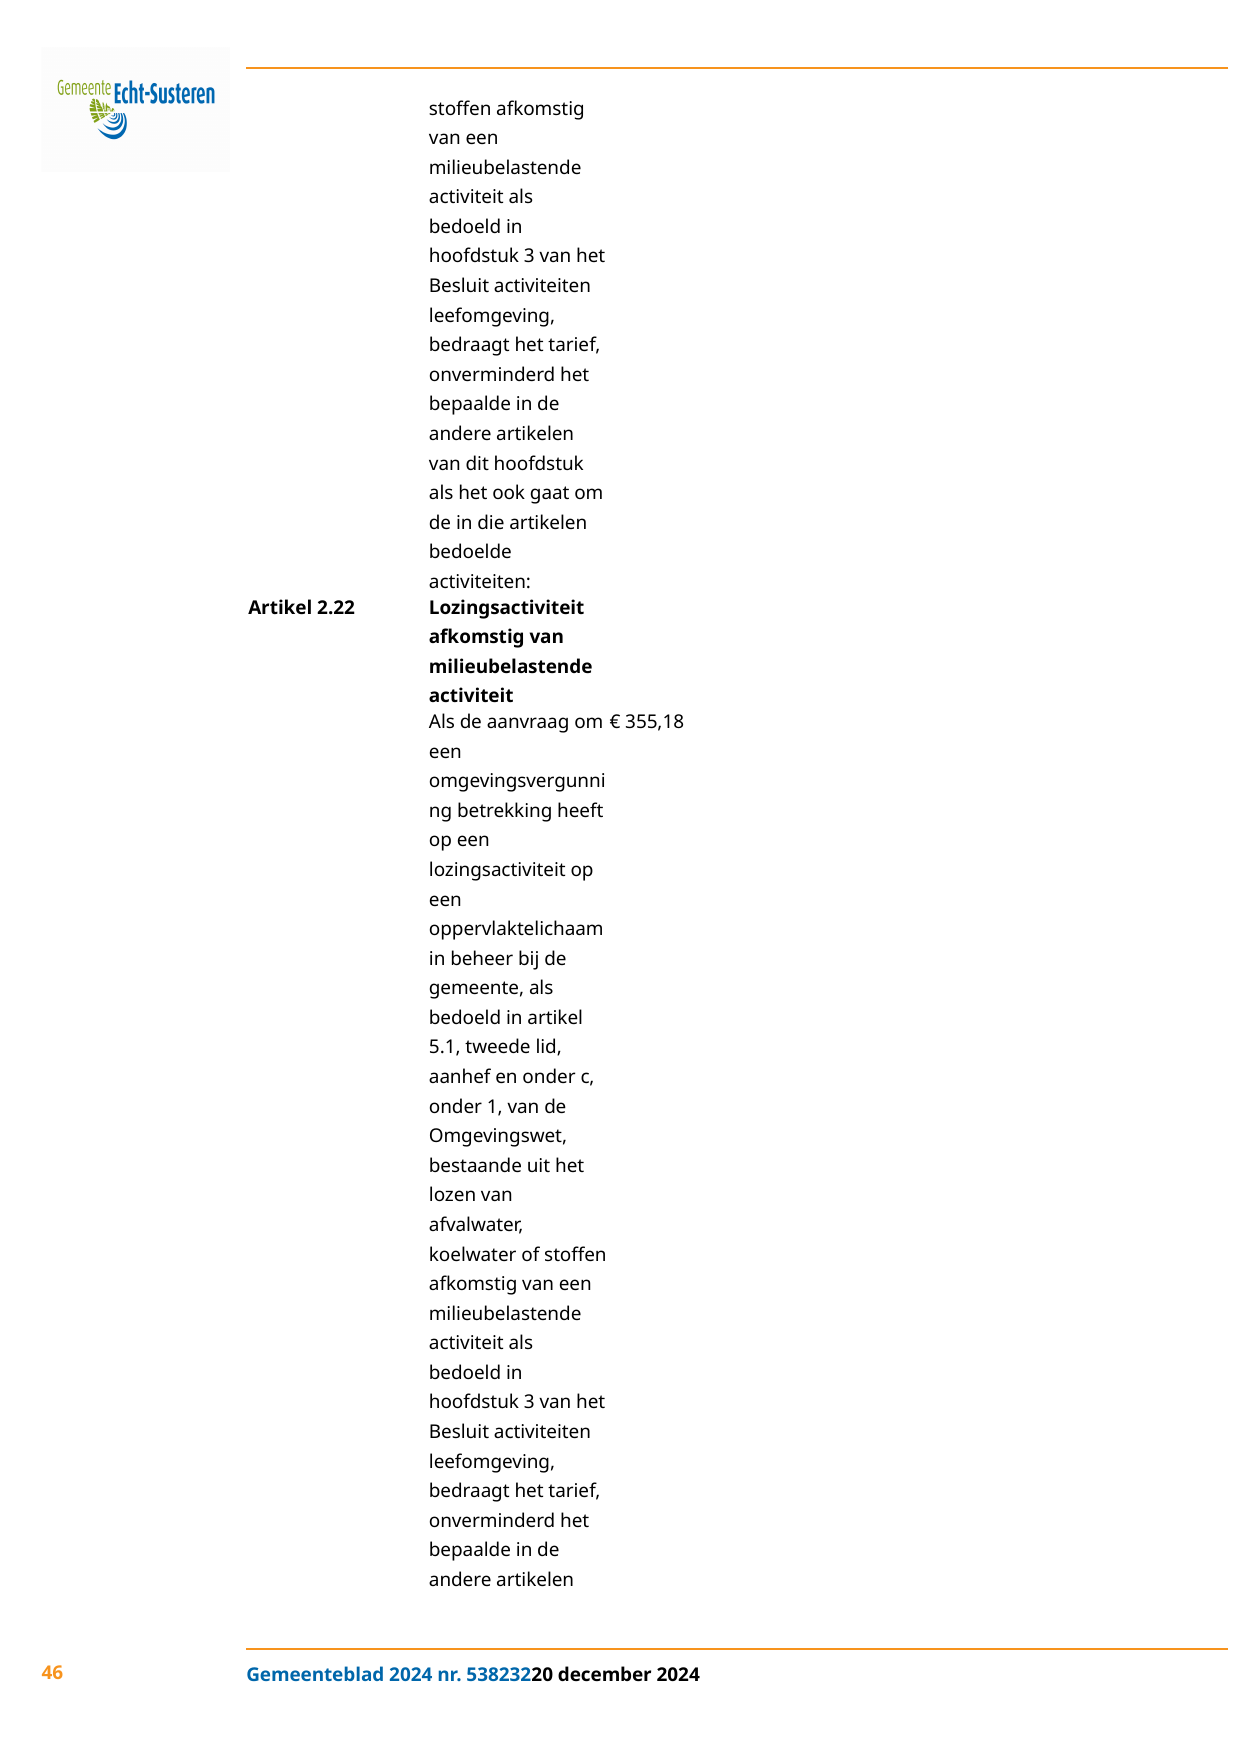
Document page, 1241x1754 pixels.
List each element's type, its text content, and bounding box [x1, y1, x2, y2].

table_cell [248, 95, 429, 594]
table_cell [790, 95, 971, 594]
table_cell [971, 594, 1152, 708]
table_cell [609, 594, 790, 708]
table_cell stoffen afkomstig van een milieubelastende activiteit als bedoeld in hoofdstuk 3 van het Besluit activiteiten leefomgeving, bedraagt het tarief, onverminderd het bepaalde in de andere artikelen van dit hoofdstuk als het ook gaat om de in die artikelen bedoelde activiteiten: [429, 95, 609, 594]
table_cell [790, 594, 971, 708]
picture [41, 47, 231, 172]
table_cell [609, 95, 790, 594]
table_cell Als de aanvraag om een omgevingsvergunning betrekking heeft op een lozingsactiviteit op een oppervlaktelichaam in beheer bij de gemeente, als bedoeld in artikel 5.1, tweede lid, aanhef en onder c, onder 1, van de Omgevingswet, bestaande uit het lozen van afvalwater, koelwater of stoffen afkomstig van een milieubelastende activiteit als bedoeld in hoofdstuk 3 van het Besluit activiteiten leefomgeving, bedraagt het tarief, onverminderd het bepaalde in de andere artikelen [429, 708, 609, 1592]
table_cell [971, 708, 1152, 1592]
table_cell Lozingsactiviteit afkomstig van milieubelastende activiteit [429, 594, 609, 708]
table_cell [790, 708, 971, 1592]
table_cell [248, 708, 429, 1592]
table_cell € 355,18 [609, 708, 790, 1592]
table_cell Artikel 2.22 [248, 594, 429, 708]
table_cell [971, 95, 1152, 594]
